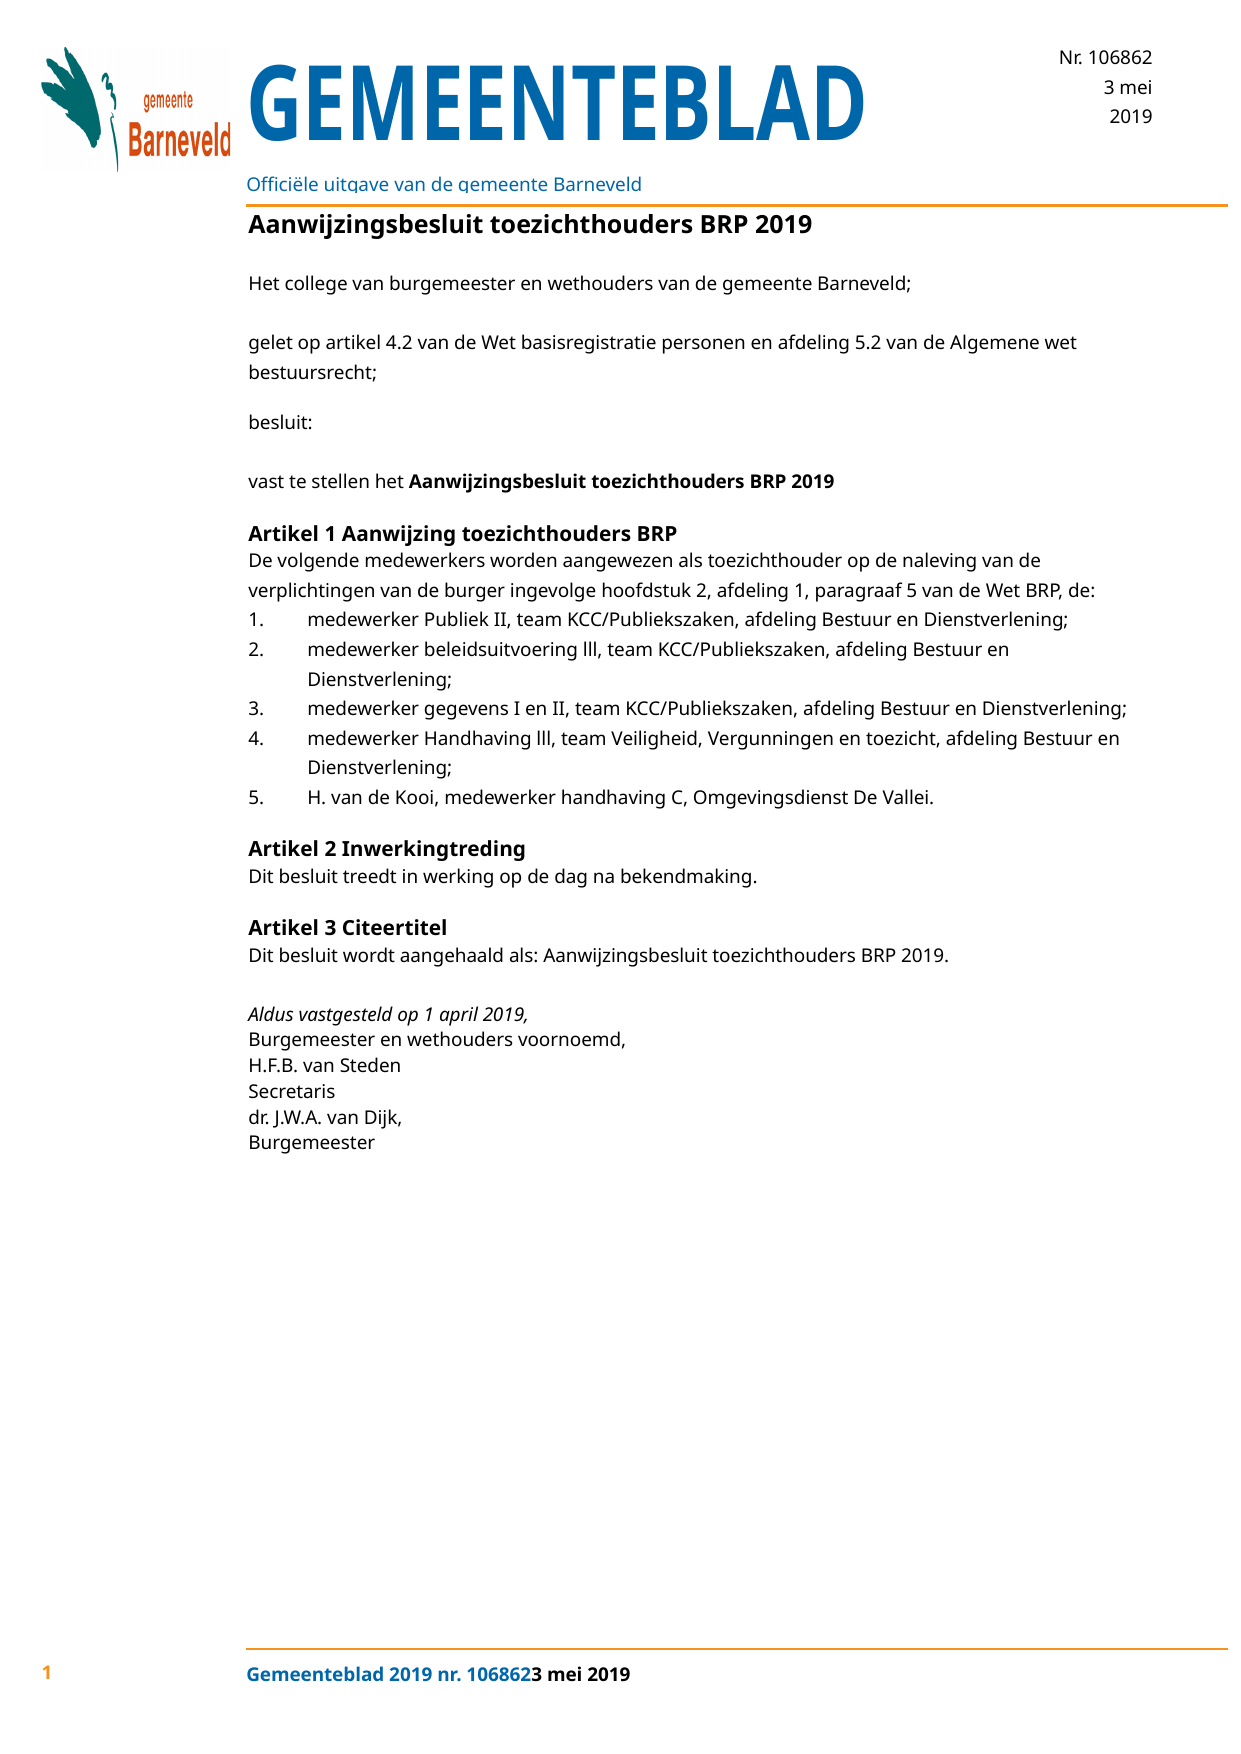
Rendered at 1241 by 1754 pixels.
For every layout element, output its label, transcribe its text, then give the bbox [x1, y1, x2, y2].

text Aanwijzingsbesluit toezichthouders BRP 2019 [248, 207, 1152, 241]
list medewerker Publiek II, team KCC/Publiekszaken, afdeling Bestuur en Dienstverlening; [248, 607, 1152, 632]
text Artikel 1 Aanwijzing toezichthouders BRP [248, 519, 1152, 547]
text Artikel 2 Inwerkingtreding [248, 834, 1152, 863]
text Het college van burgemeester en wethouders van de gemeente Barneveld; [248, 270, 1152, 296]
text Burgemeester [248, 1129, 1152, 1155]
list medewerker gegevens I en II, team KCC/Publiekszaken, afdeling Bestuur en Dienstverlening; [248, 695, 1152, 721]
text Artikel 3 Citeertitel [248, 913, 1152, 942]
text dr. J.W.A. van Dijk, [248, 1104, 1152, 1129]
text Secretaris [248, 1078, 1152, 1104]
text De volgende medewerkers worden aangewezen als toezichthouder op de naleving van de verplichtingen van de burger ingevolge hoofdstuk 2, afdeling 1, paragraaf 5 van de Wet BRP, de: [248, 547, 1152, 603]
picture [41, 47, 231, 172]
text H.F.B. van Steden [248, 1052, 1152, 1078]
list medewerker Handhaving lll, team Veiligheid, Vergunningen en toezicht, afdeling Bestuur en Dienstverlening; [248, 725, 1152, 780]
text gelet op artikel 4.2 van de Wet basisregistratie personen en afdeling 5.2 van de Algemene wet bestuursrecht; [248, 329, 1152, 385]
text besluit: [248, 409, 1152, 435]
text Burgemeester en wethouders voornoemd, [248, 1027, 1152, 1052]
text Aldus vastgesteld op 1 april 2019, [248, 1001, 1152, 1027]
text Dit besluit wordt aangehaald als: Aanwijzingsbesluit toezichthouders BRP 2019. [248, 942, 1152, 967]
list medewerker beleidsuitvoering lll, team KCC/Publiekszaken, afdeling Bestuur en Dienstverlening; [248, 636, 1152, 691]
text vast te stellen het Aanwijzingsbesluit toezichthouders BRP 2019 [248, 468, 1152, 494]
list H. van de Kooi, medewerker handhaving C, Omgevingsdienst De Vallei. [248, 784, 1152, 810]
text Dit besluit treedt in werking op de dag na bekendmaking. [248, 863, 1152, 889]
